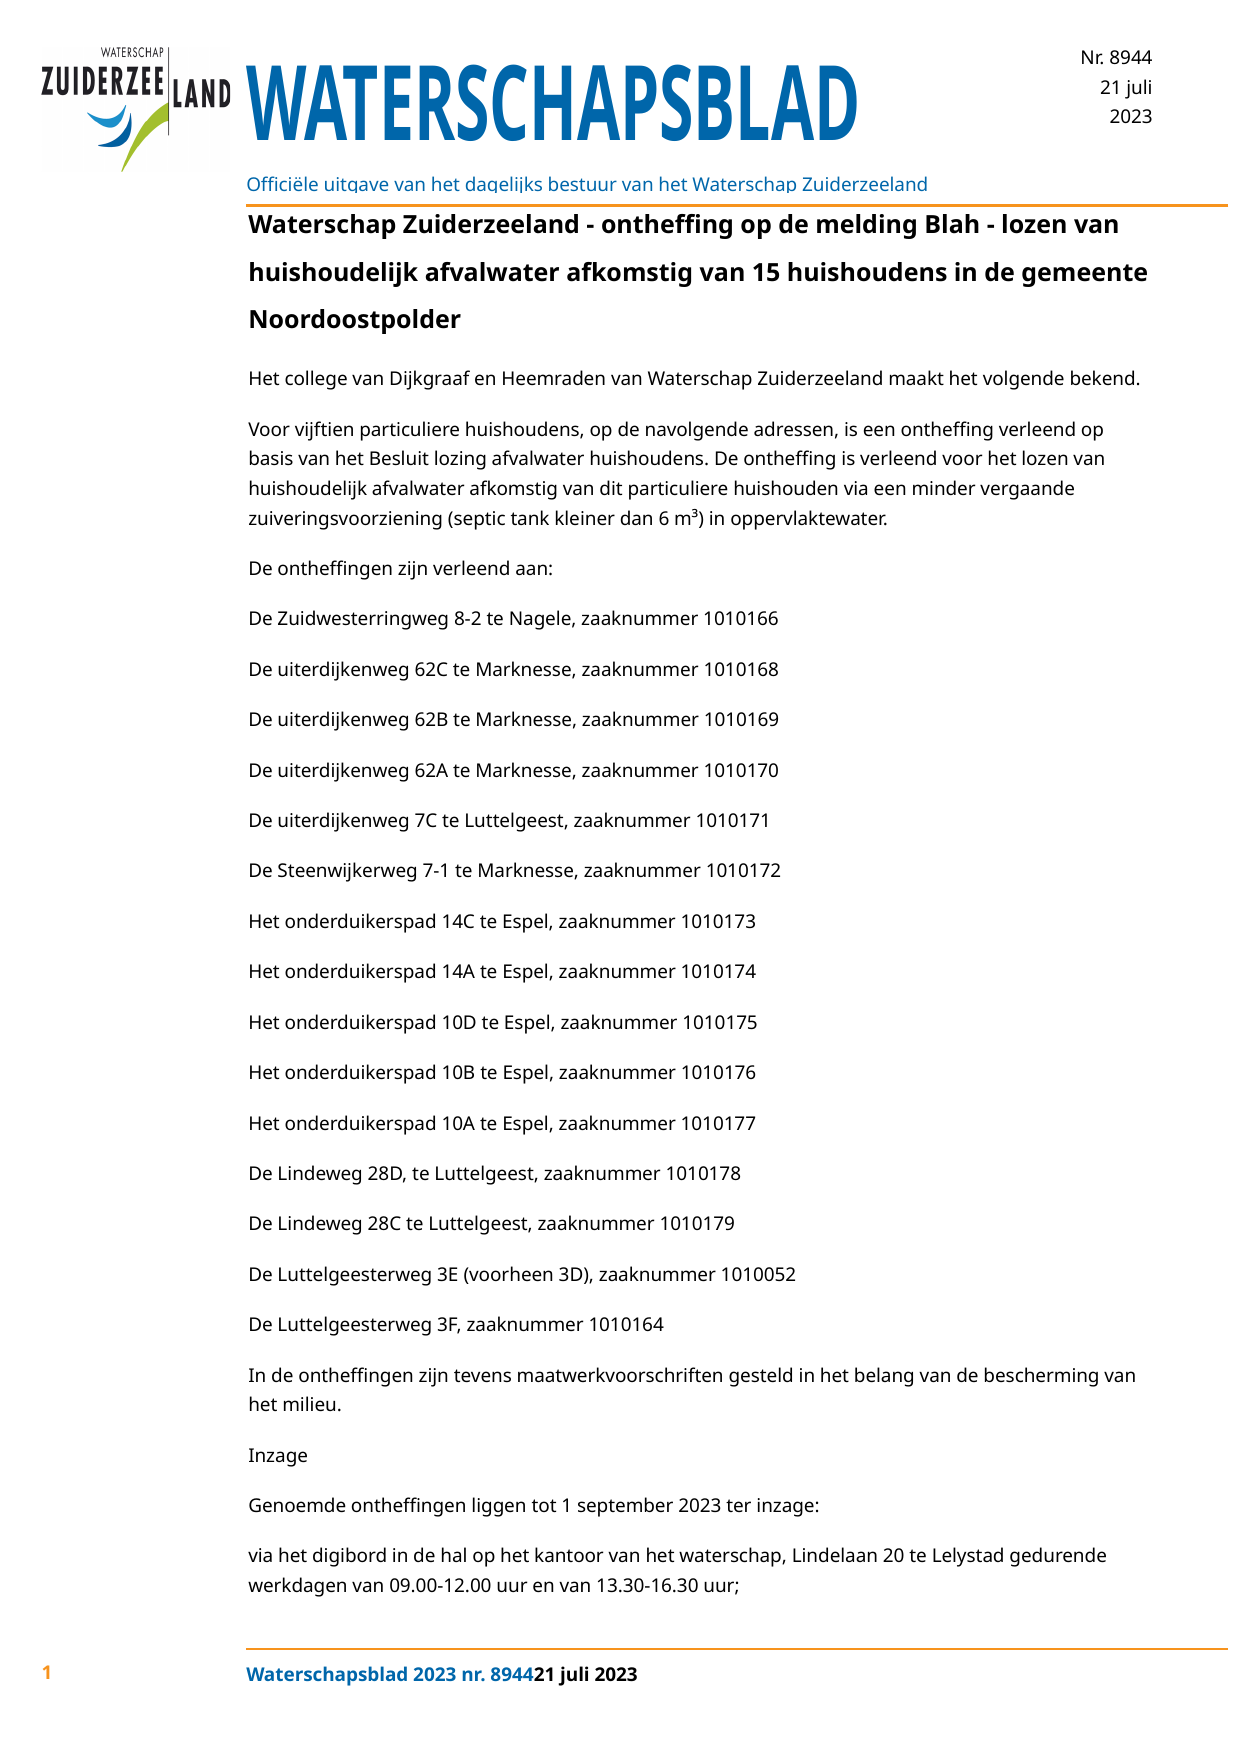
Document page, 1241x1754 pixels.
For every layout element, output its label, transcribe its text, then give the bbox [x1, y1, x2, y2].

text De Lindeweg 28C te Luttelgeest, zaaknummer 1010179 [248, 1211, 1152, 1236]
text De Steenwijkerweg 7-1 te Marknesse, zaaknummer 1010172 [248, 858, 1152, 883]
text De uiterdijkenweg 7C te Luttelgeest, zaaknummer 1010171 [248, 807, 1152, 833]
text via het digibord in de hal op het kantoor van het waterschap, Lindelaan 20 te Lelystad gedurende werkdagen van 09.00-12.00 uur en van 13.30-16.30 uur; [248, 1543, 1152, 1598]
text De uiterdijkenweg 62A te Marknesse, zaaknummer 1010170 [248, 757, 1152, 782]
text Het onderduikerspad 10A te Espel, zaaknummer 1010177 [248, 1110, 1152, 1135]
text De Luttelgeesterweg 3F, zaaknummer 1010164 [248, 1311, 1152, 1337]
text Genoemde ontheffingen liggen tot 1 september 2023 ter inzage: [248, 1492, 1152, 1518]
text Het onderduikerspad 10B te Espel, zaaknummer 1010176 [248, 1059, 1152, 1085]
text De Lindeweg 28D, te Luttelgeest, zaaknummer 1010178 [248, 1160, 1152, 1186]
text Waterschap Zuiderzeeland - ontheffing op de melding Blah - lozen van huishoudelijk afvalwater afkomstig van 15 huishoudens in de gemeente Noordoostpolder [248, 207, 1152, 336]
text Inzage [248, 1442, 1152, 1467]
text Het onderduikerspad 10D te Espel, zaaknummer 1010175 [248, 1009, 1152, 1034]
text Voor vijftien particuliere huishoudens, op de navolgende adressen, is een ontheffing verleend op basis van het Besluit lozing afvalwater huishoudens. De ontheffing is verleend voor het lozen van huishoudelijk afvalwater afkomstig van dit particuliere huishouden via een minder vergaande zuiveringsvoorziening (septic tank kleiner dan 6 m³) in oppervlaktewater. [248, 416, 1152, 530]
text De Luttelgeesterweg 3E (voorheen 3D), zaaknummer 1010052 [248, 1261, 1152, 1287]
text Het college van Dijkgraaf en Heemraden van Waterschap Zuiderzeeland maakt het volgende bekend. [248, 366, 1152, 391]
text Het onderduikerspad 14C te Espel, zaaknummer 1010173 [248, 908, 1152, 934]
text De uiterdijkenweg 62C te Marknesse, zaaknummer 1010168 [248, 656, 1152, 682]
text In de ontheffingen zijn tevens maatwerkvoorschriften gesteld in het belang van de bescherming van het milieu. [248, 1362, 1152, 1417]
text De uiterdijkenweg 62B te Marknesse, zaaknummer 1010169 [248, 706, 1152, 732]
text De Zuidwesterringweg 8-2 te Nagele, zaaknummer 1010166 [248, 606, 1152, 631]
text De ontheffingen zijn verleend aan: [248, 555, 1152, 581]
picture [41, 47, 231, 172]
text Het onderduikerspad 14A te Espel, zaaknummer 1010174 [248, 958, 1152, 984]
